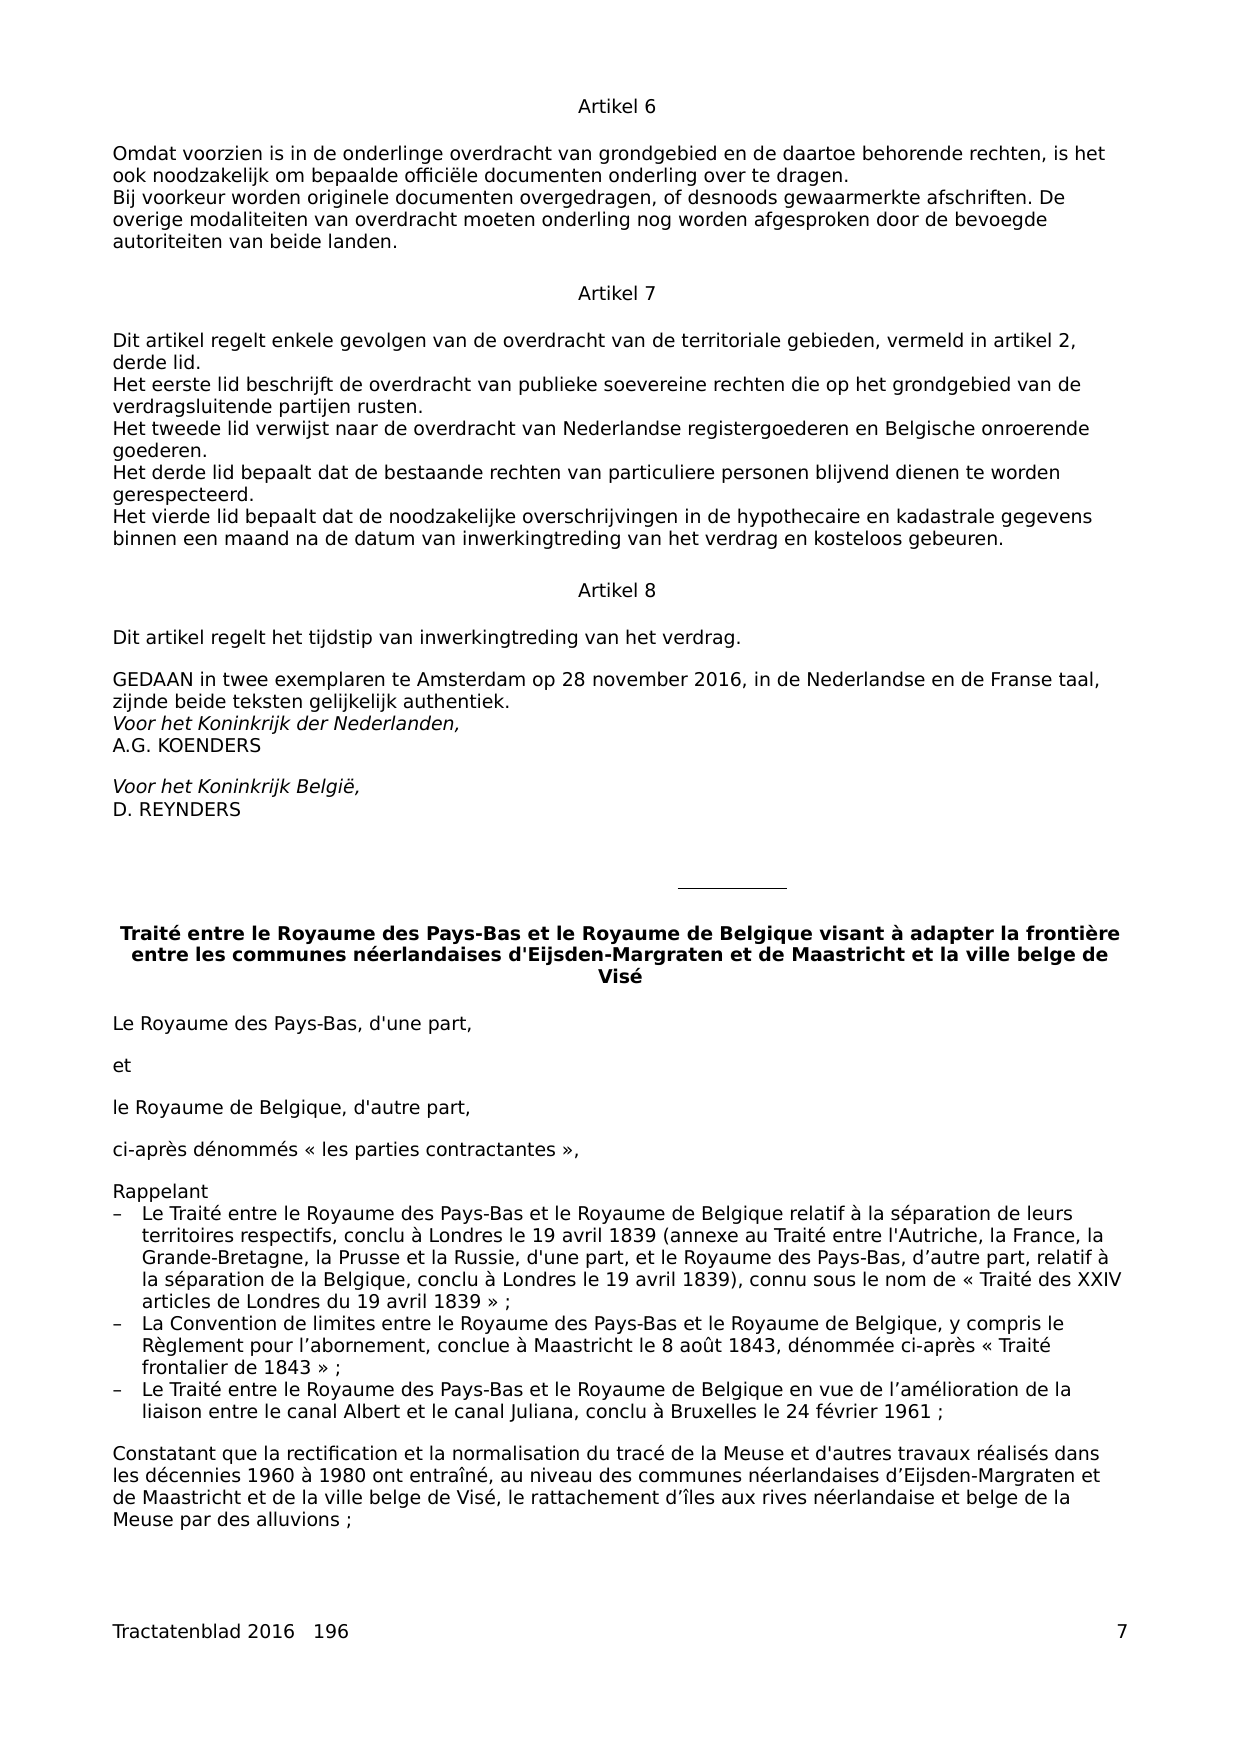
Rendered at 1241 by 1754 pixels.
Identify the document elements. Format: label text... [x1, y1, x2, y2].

text ci-après dénommés « les parties contractantes », [112, 1139, 1128, 1161]
text Dit artikel regelt het tijdstip van inwerkingtreding van het verdrag. [112, 627, 1128, 648]
subtitle Artikel 7 [112, 283, 1128, 305]
text Het vierde lid bepaalt dat de noodzakelijke overschrijvingen in de hypothecaire en kadastrale gegevens binnen een maand na de datum van inwerkingtreding van het verdrag en kosteloos gebeuren. [112, 506, 1128, 549]
text Constatant que la rectification et la normalisation du tracé de la Meuse et d'autres travaux réalisés dans les décennies 1960 à 1980 ont entraîné, au niveau des communes néerlandaises d’Eijsden-Margraten et de Maastricht et de la ville belge de Visé, le rattachement d’îles aux rives néerlandaise et belge de la Meuse par des alluvions ; [112, 1443, 1128, 1531]
text et [112, 1055, 1128, 1077]
text Het derde lid bepaalt dat de bestaande rechten van particuliere personen blijvend dienen te worden gerespecteerd. [112, 462, 1128, 506]
text Voor het Koninkrijk der Nederlanden, A.G. KOENDERS [112, 712, 1128, 756]
text – Le Traité entre le Royaume des Pays-Bas et le Royaume de Belgique relatif à la séparation de leurs territoires respectifs, conclu à Londres le 19 avril 1839 (annexe au Traité entre l'Autriche, la France, la Grande-Bretagne, la Prusse et la Russie, d'une part, et le Royaume des Pays-Bas, d’autre part, relatif à la séparation de la Belgique, conclu à Londres le 19 avril 1839), connu sous le nom de « Traité des XXIV articles de Londres du 19 avril 1839 » ; [112, 1203, 1128, 1313]
text – La Convention de limites entre le Royaume des Pays-Bas et le Royaume de Belgique, y compris le Règlement pour l’abornement, conclue à Maastricht le 8 août 1843, dénommée ci-après « Traité frontalier de 1843 » ; [112, 1313, 1128, 1379]
text Omdat voorzien is in de onderlinge overdracht van grondgebied en de daartoe behorende rechten, is het ook noodzakelijk om bepaalde officiële documenten onderling over te dragen. [112, 143, 1128, 187]
subtitle Traité entre le Royaume des Pays-Bas et le Royaume de Belgique visant à adapter la frontière entre les communes néerlandaises d'Eijsden-Margraten et de Maastricht et la ville belge de Visé [112, 922, 1128, 988]
text Rappelant [112, 1181, 1128, 1203]
text GEDAAN in twee exemplaren te Amsterdam op 28 november 2016, in de Nederlandse en de Franse taal, zijnde beide teksten gelijkelijk authentiek. [112, 668, 1128, 712]
subtitle Artikel 8 [112, 579, 1128, 602]
text Het tweede lid verwijst naar de overdracht van Nederlandse registergoederen en Belgische onroerende goederen. [112, 418, 1128, 462]
text – Le Traité entre le Royaume des Pays-Bas et le Royaume de Belgique en vue de l’amélioration de la liaison entre le canal Albert et le canal Juliana, conclu à Bruxelles le 24 février 1961 ; [112, 1379, 1128, 1423]
text Het eerste lid beschrijft de overdracht van publieke soevereine rechten die op het grondgebied van de verdragsluitende partijen rusten. [112, 374, 1128, 418]
text Voor het Koninkrijk België, D. REYNDERS [112, 776, 1128, 820]
text Le Royaume des Pays-Bas, d'une part, [112, 1013, 1128, 1035]
text Bij voorkeur worden originele documenten overgedragen, of desnoods gewaarmerkte afschriften. De overige modaliteiten van overdracht moeten onderling nog worden afgesproken door de bevoegde autoriteiten van beide landen. [112, 187, 1128, 253]
subtitle Artikel 6 [112, 96, 1128, 118]
text Dit artikel regelt enkele gevolgen van de overdracht van de territoriale gebieden, vermeld in artikel 2, derde lid. [112, 330, 1128, 374]
text le Royaume de Belgique, d'autre part, [112, 1097, 1128, 1119]
